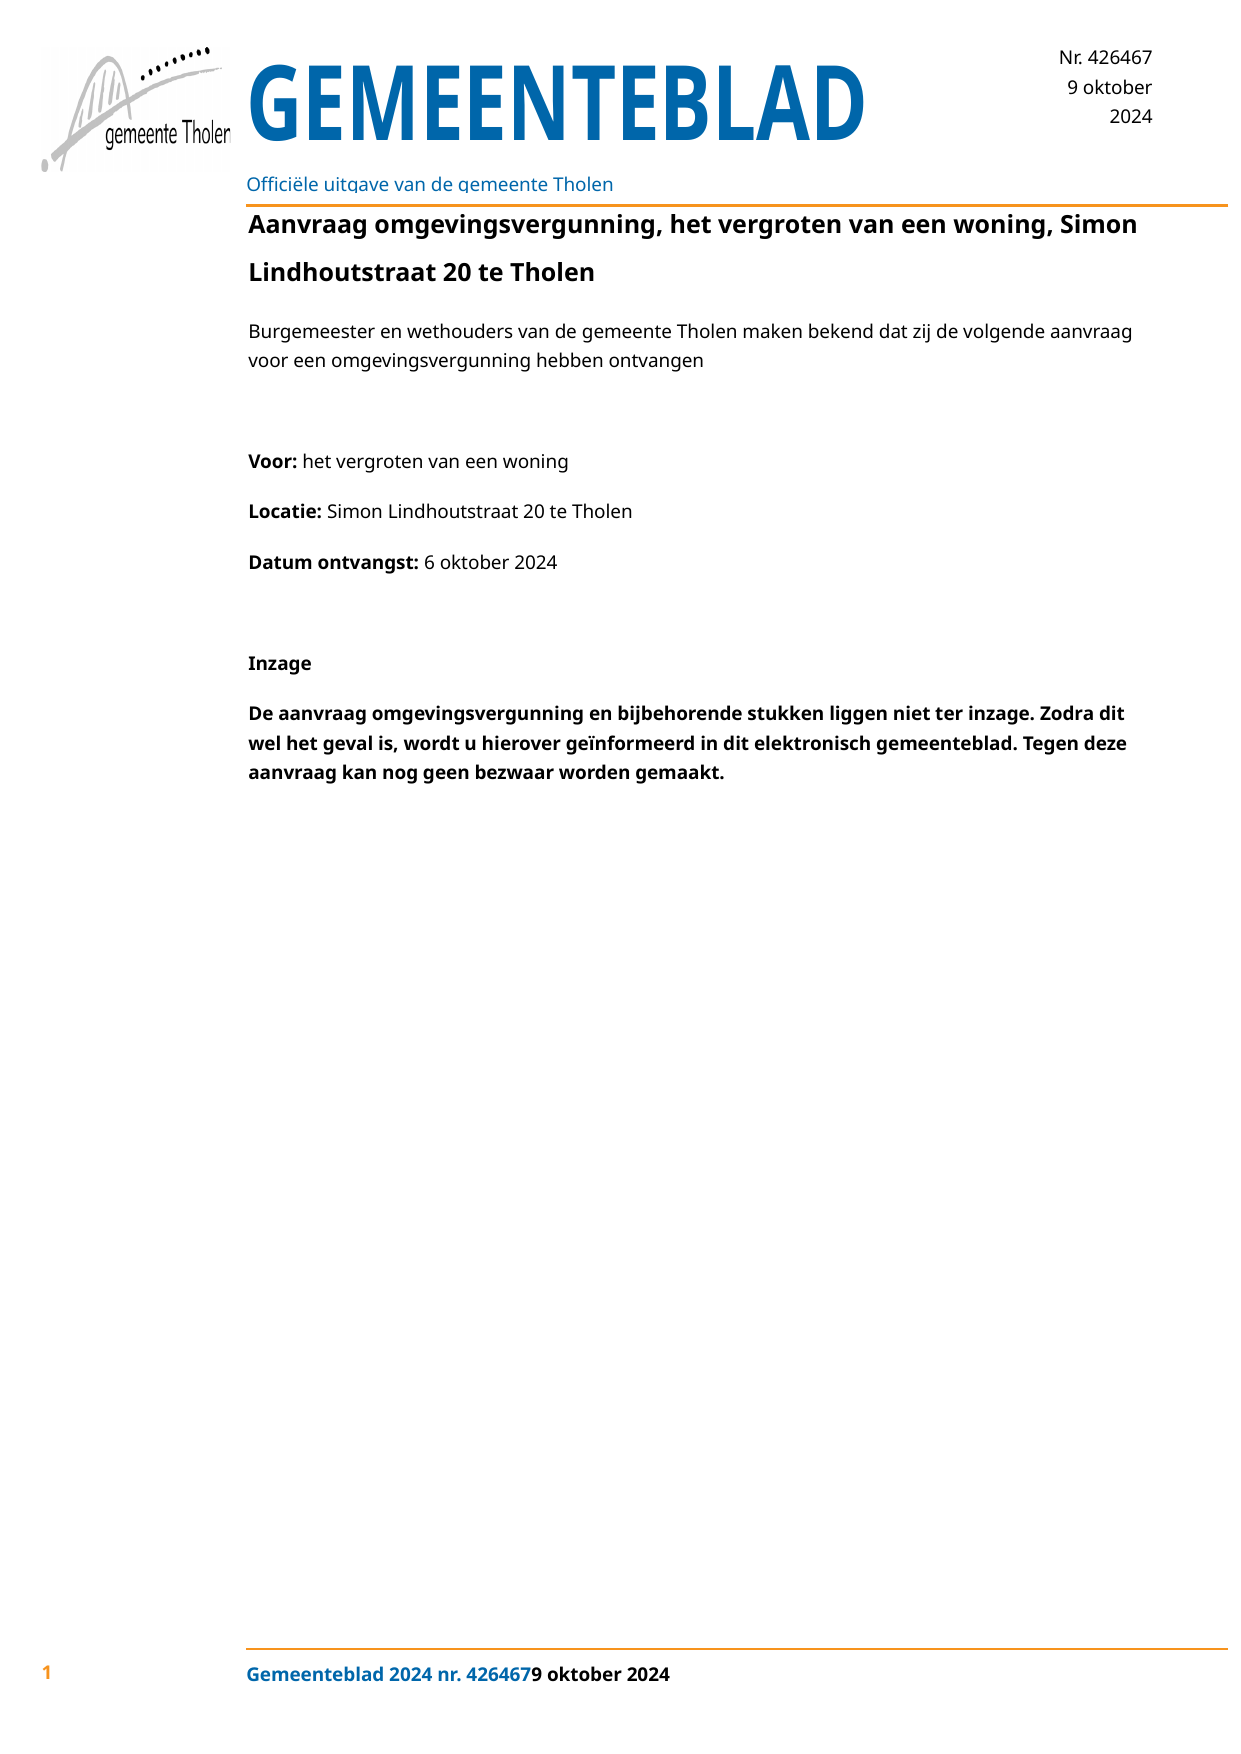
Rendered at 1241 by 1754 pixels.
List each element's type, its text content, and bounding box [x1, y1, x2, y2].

text Datum ontvangst: 6 oktober 2024 [248, 549, 1152, 575]
text De aanvraag omgevingsvergunning en bijbehorende stukken liggen niet ter inzage. Zodra dit wel het geval is, wordt u hierover geïnformeerd in dit elektronisch gemeenteblad. Tegen deze aanvraag kan nog geen bezwaar worden gemaakt. [248, 700, 1152, 785]
text Aanvraag omgevingsvergunning, het vergroten van een woning, Simon Lindhoutstraat 20 te Tholen [248, 207, 1152, 288]
text Inzage [248, 650, 1152, 676]
text Burgemeester en wethouders van de gemeente Tholen maken bekend dat zij de volgende aanvraag voor een omgevingsvergunning hebben ontvangen [248, 318, 1152, 373]
text Voor: het vergroten van een woning [248, 448, 1152, 474]
text Locatie: Simon Lindhoutstraat 20 te Tholen [248, 499, 1152, 524]
picture [41, 47, 231, 172]
